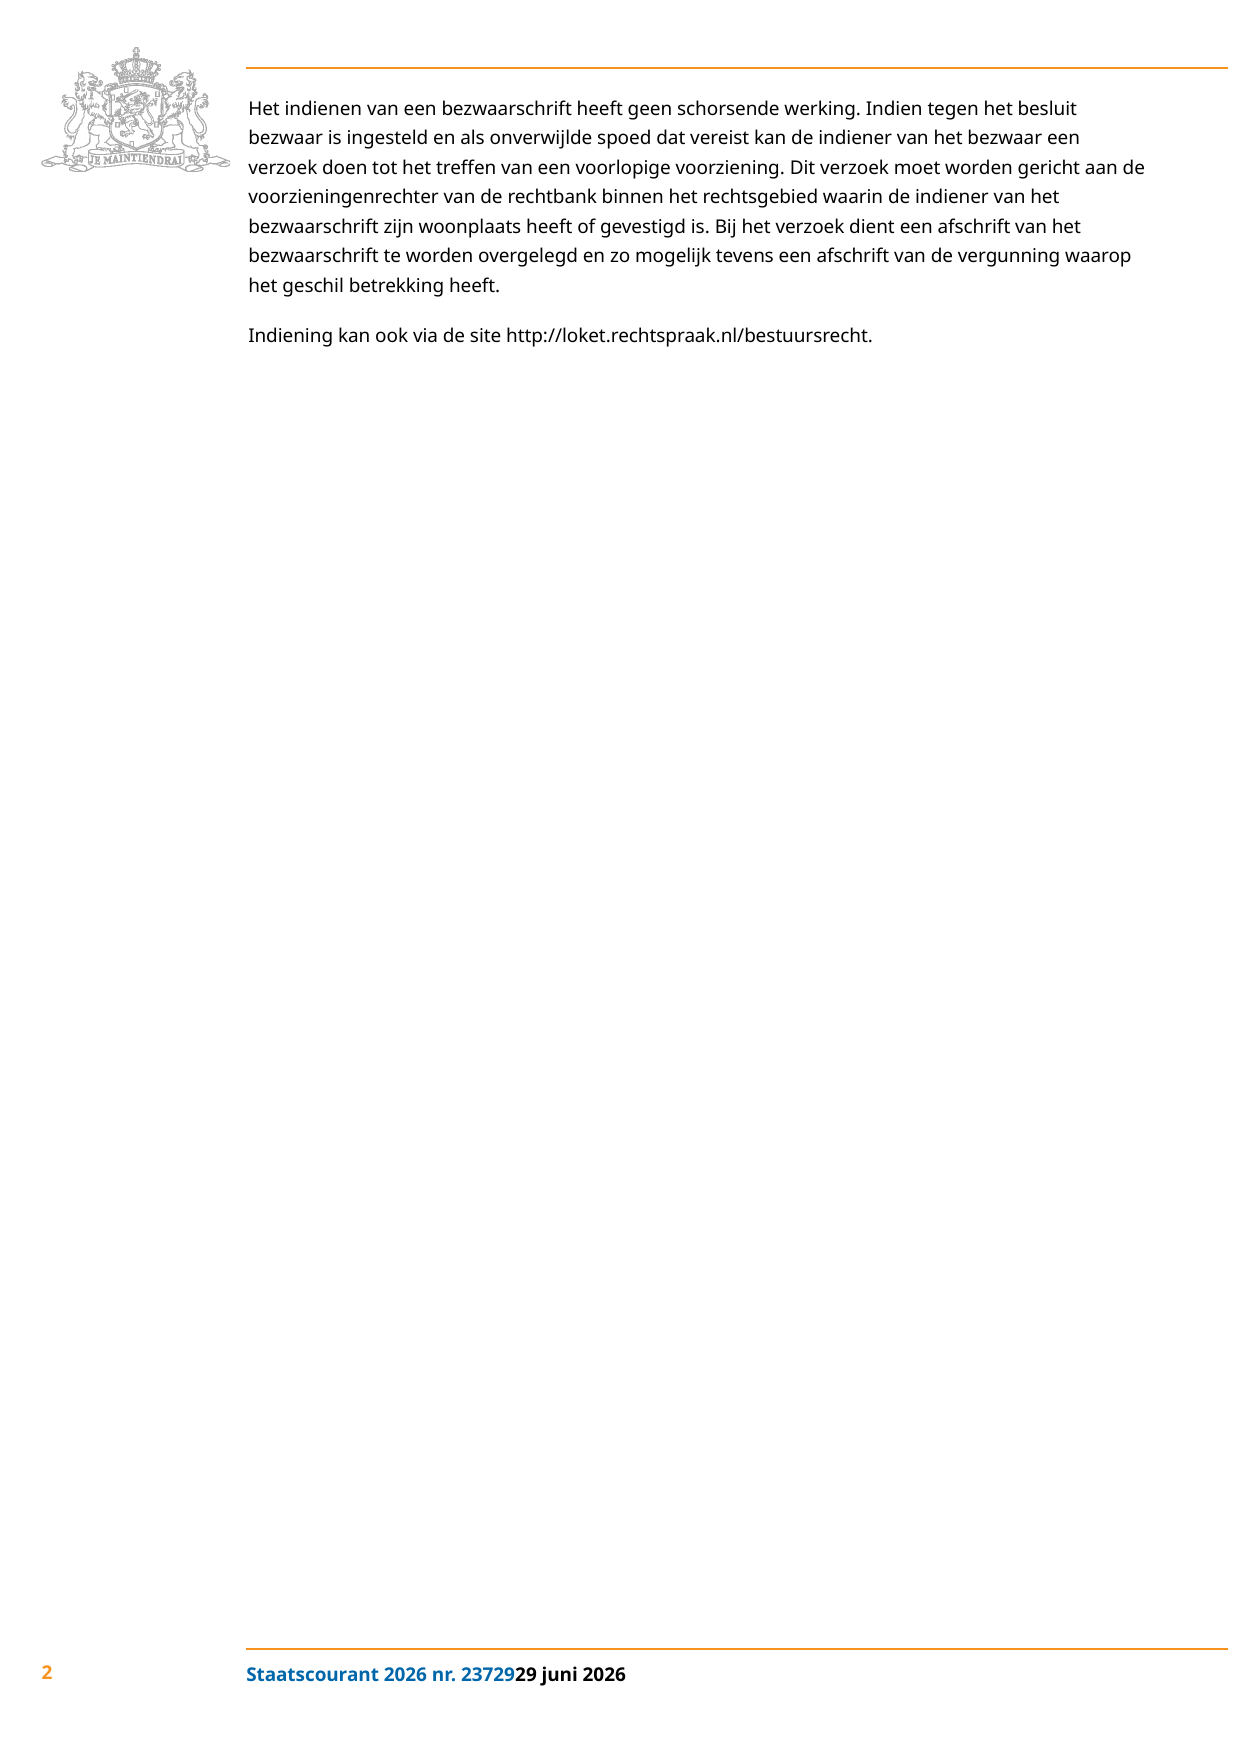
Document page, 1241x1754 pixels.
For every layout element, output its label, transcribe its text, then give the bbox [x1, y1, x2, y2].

picture [41, 47, 231, 172]
text Indiening kan ook via de site http://loket.rechtspraak.nl/bestuursrecht. [248, 323, 1152, 348]
text Het indienen van een bezwaarschrift heeft geen schorsende werking. Indien tegen het besluit bezwaar is ingesteld en als onverwijlde spoed dat vereist kan de indiener van het bezwaar een verzoek doen tot het treffen van een voorlopige voorziening. Dit verzoek moet worden gericht aan de voorzieningenrechter van de rechtbank binnen het rechtsgebied waarin de indiener van het bezwaarschrift zijn woonplaats heeft of gevestigd is. Bij het verzoek dient een afschrift van het bezwaarschrift te worden overgelegd en zo mogelijk tevens een afschrift van de vergunning waarop het geschil betrekking heeft. [248, 95, 1152, 298]
